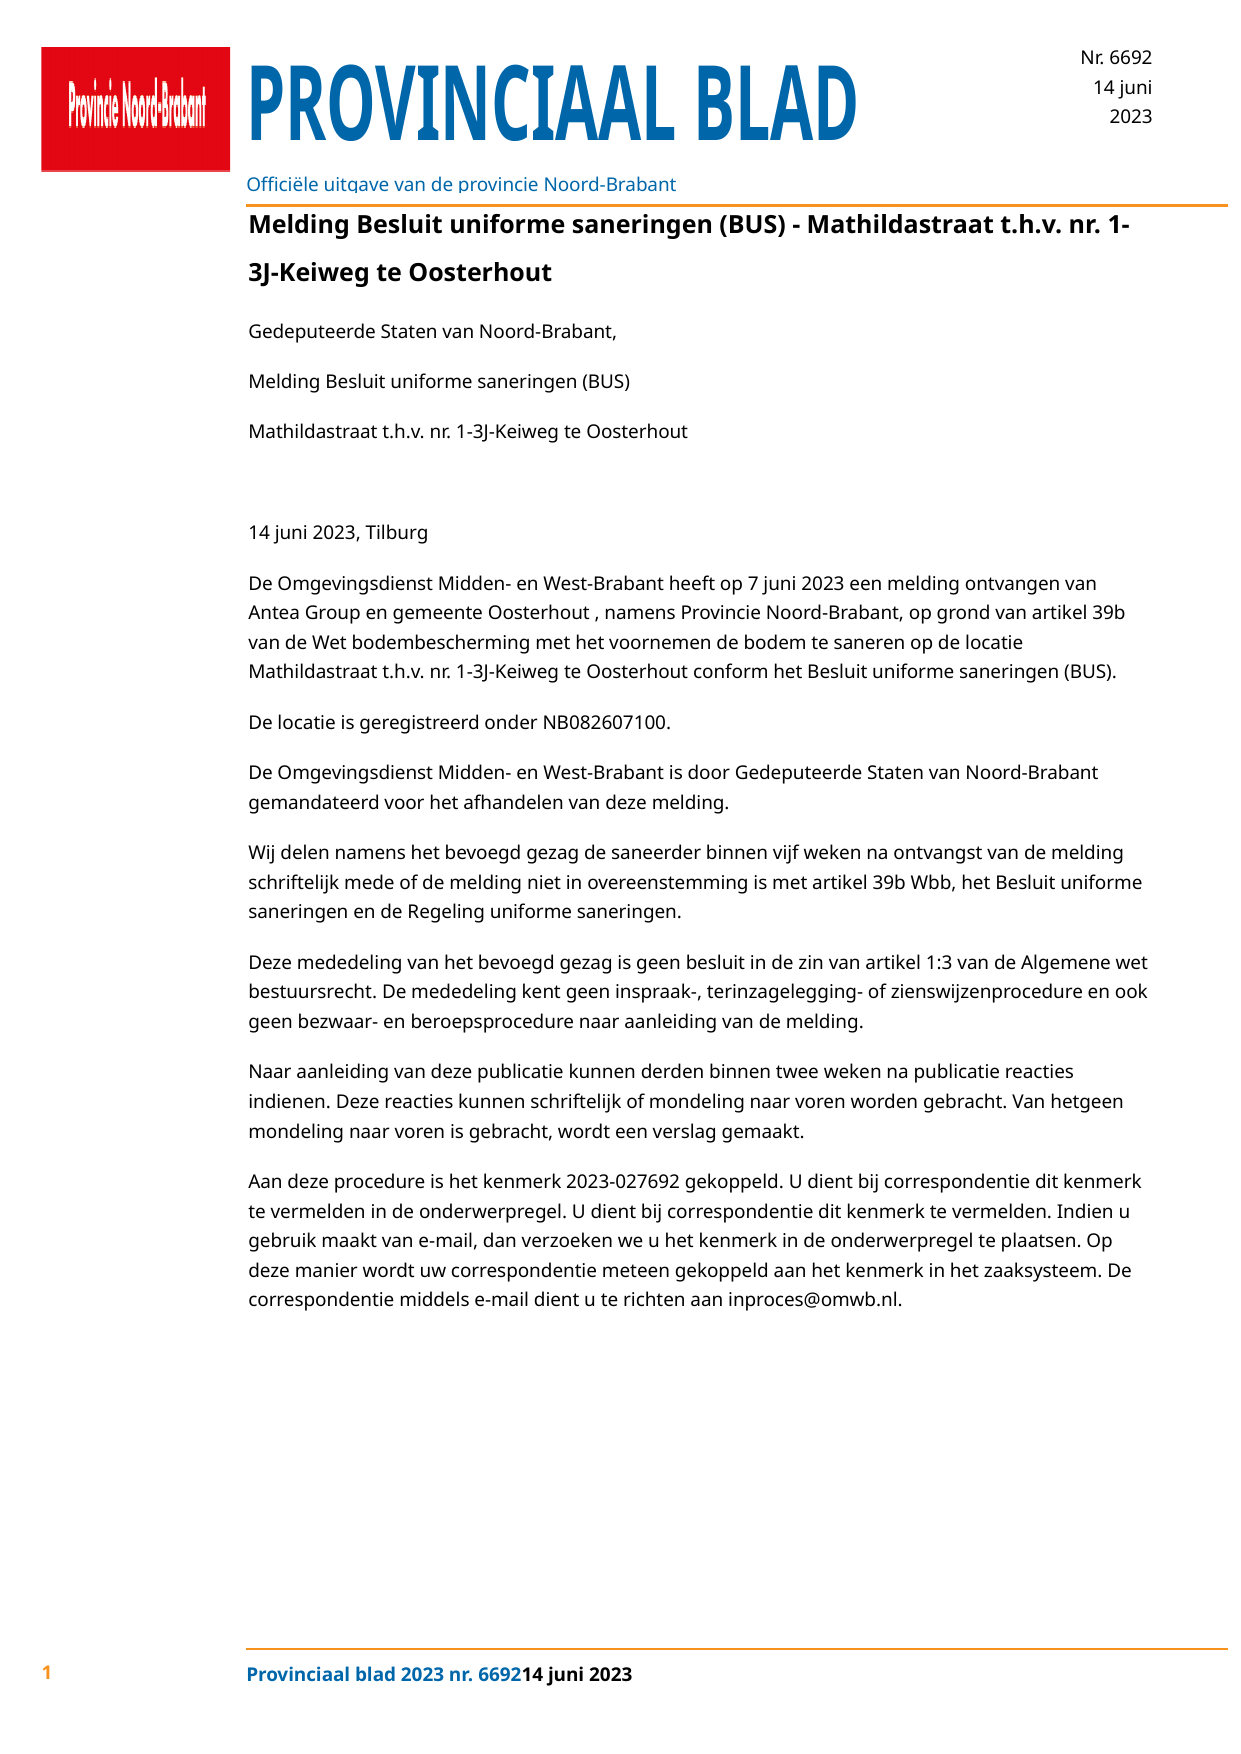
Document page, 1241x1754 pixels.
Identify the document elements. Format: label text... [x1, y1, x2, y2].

text Wij delen namens het bevoegd gezag de saneerder binnen vijf weken na ontvangst van de melding schriftelijk mede of de melding niet in overeenstemming is met artikel 39b Wbb, het Besluit uniforme saneringen en de Regeling uniforme saneringen. [248, 839, 1152, 924]
text Mathildastraat t.h.v. nr. 1-3J-Keiweg te Oosterhout [248, 419, 1152, 444]
picture [41, 47, 231, 172]
text Deze mededeling van het bevoegd gezag is geen besluit in de zin van artikel 1:3 van de Algemene wet bestuursrecht. De mededeling kent geen inspraak-, terinzagelegging- of zienswijzenprocedure en ook geen bezwaar- en beroepsprocedure naar aanleiding van de melding. [248, 949, 1152, 1034]
text Melding Besluit uniforme saneringen (BUS) - Mathildastraat t.h.v. nr. 1-3J-Keiweg te Oosterhout [248, 207, 1152, 288]
text Gedeputeerde Staten van Noord-Brabant, [248, 318, 1152, 344]
text De Omgevingsdienst Midden- en West-Brabant heeft op 7 juni 2023 een melding ontvangen van Antea Group en gemeente Oosterhout , namens Provincie Noord-Brabant, op grond van artikel 39b van de Wet bodembescherming met het voornemen de bodem te saneren op de locatie Mathildastraat t.h.v. nr. 1-3J-Keiweg te Oosterhout conform het Besluit uniforme saneringen (BUS). [248, 570, 1152, 684]
text 14 juni 2023, Tilburg [248, 519, 1152, 545]
text Naar aanleiding van deze publicatie kunnen derden binnen twee weken na publicatie reacties indienen. Deze reacties kunnen schriftelijk of mondeling naar voren worden gebracht. Van hetgeen mondeling naar voren is gebracht, wordt een verslag gemaakt. [248, 1059, 1152, 1144]
text Aan deze procedure is het kenmerk 2023-027692 gekoppeld. U dient bij correspondentie dit kenmerk te vermelden in de onderwerpregel. U dient bij correspondentie dit kenmerk te vermelden. Indien u gebruik maakt van e-mail, dan verzoeken we u het kenmerk in de onderwerpregel te plaatsen. Op deze manier wordt uw correspondentie meteen gekoppeld aan het kenmerk in het zaaksysteem. De correspondentie middels e-mail dient u te richten aan inproces@omwb.nl. [248, 1168, 1152, 1312]
text De Omgevingsdienst Midden- en West-Brabant is door Gedeputeerde Staten van Noord-Brabant gemandateerd voor het afhandelen van deze melding. [248, 759, 1152, 815]
text De locatie is geregistreerd onder NB082607100. [248, 709, 1152, 735]
text Melding Besluit uniforme saneringen (BUS) [248, 368, 1152, 394]
